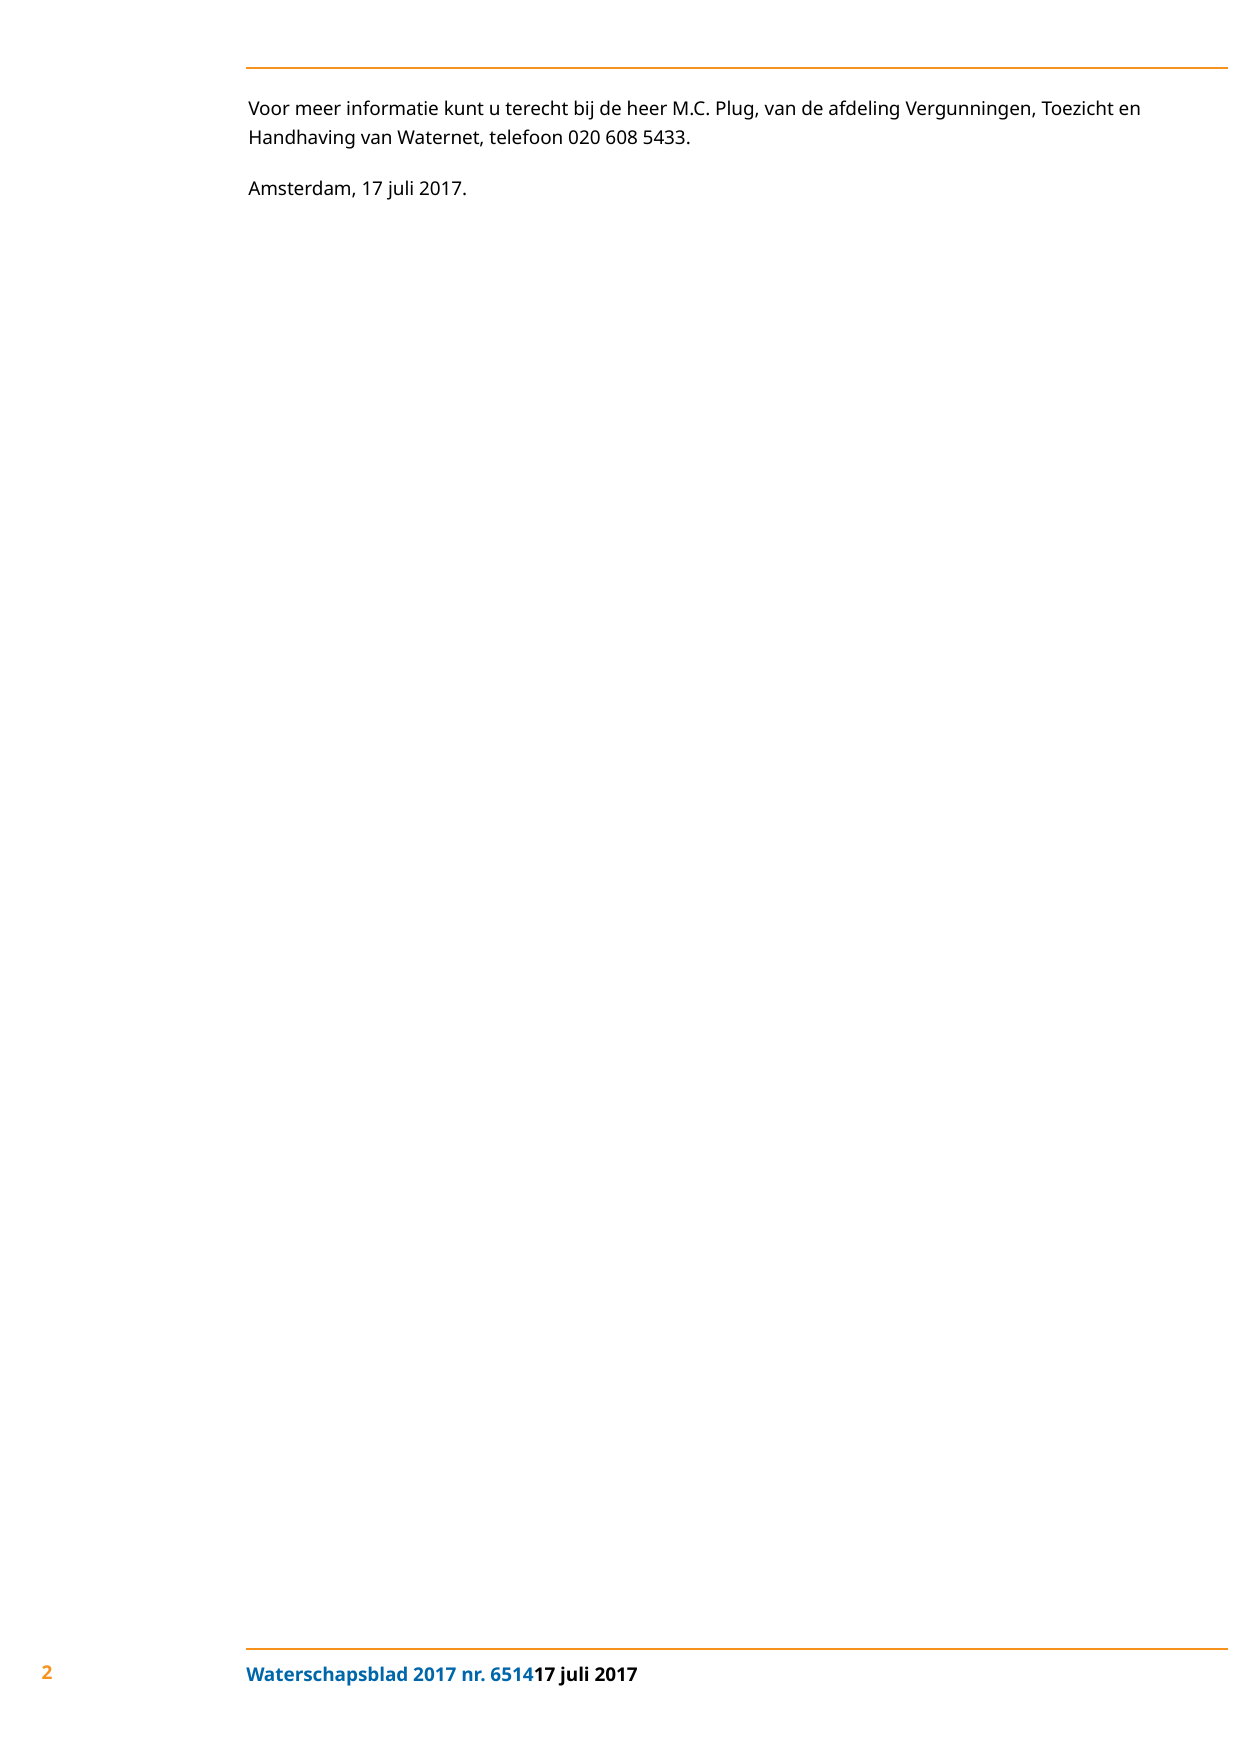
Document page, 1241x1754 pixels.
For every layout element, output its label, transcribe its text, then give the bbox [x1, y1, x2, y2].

picture [41, 47, 231, 172]
text Voor meer informatie kunt u terecht bij de heer M.C. Plug, van de afdeling Vergunningen, Toezicht en Handhaving van Waternet, telefoon 020 608 5433. [248, 95, 1152, 150]
text Amsterdam, 17 juli 2017. [248, 175, 1152, 201]
